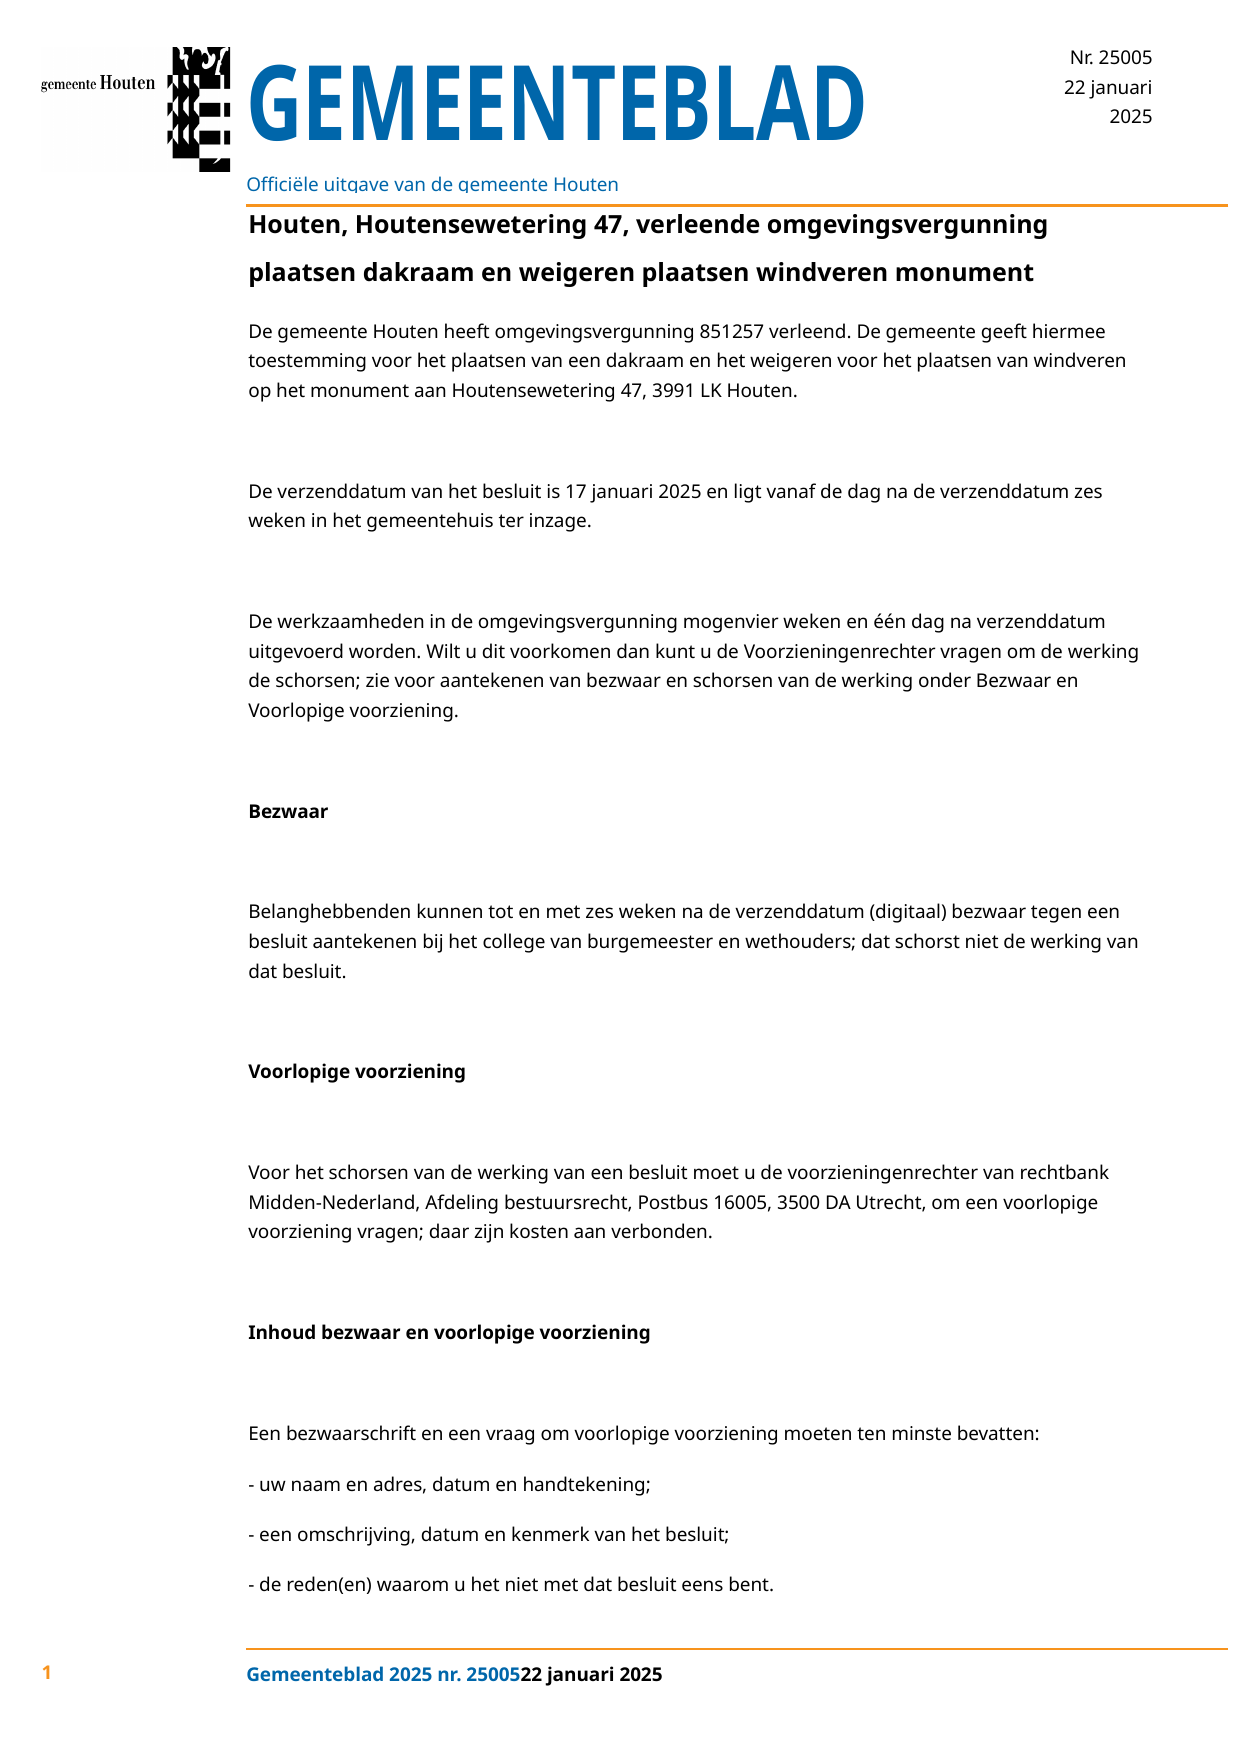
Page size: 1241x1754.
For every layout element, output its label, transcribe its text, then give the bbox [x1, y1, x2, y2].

text De verzenddatum van het besluit is 17 januari 2025 en ligt vanaf de dag na de verzenddatum zes weken in het gemeentehuis ter inzage. [248, 478, 1152, 533]
text De gemeente Houten heeft omgevingsvergunning 851257 verleend. De gemeente geeft hiermee toestemming voor het plaatsen van een dakraam en het weigeren voor het plaatsen van windveren op het monument aan Houtensewetering 47, 3991 LK Houten. [248, 318, 1152, 403]
text Een bezwaarschrift en een vraag om voorlopige voorziening moeten ten minste bevatten: [248, 1420, 1152, 1446]
text Inhoud bezwaar en voorlopige voorziening [248, 1319, 1152, 1345]
text Voor het schorsen van de werking van een besluit moet u de voorzieningenrechter van rechtbank Midden-Nederland, Afdeling bestuursrecht, Postbus 16005, 3500 DA Utrecht, om een voorlopige voorziening vragen; daar zijn kosten aan verbonden. [248, 1159, 1152, 1244]
text Voorlopige voorziening [248, 1059, 1152, 1084]
text - de reden(en) waarom u het niet met dat besluit eens bent. [248, 1572, 1152, 1597]
text - een omschrijving, datum en kenmerk van het besluit; [248, 1521, 1152, 1547]
text De werkzaamheden in de omgevingsvergunning mogenvier weken en één dag na verzenddatum uitgevoerd worden. Wilt u dit voorkomen dan kunt u de Voorzieningenrechter vragen om de werking de schorsen; zie voor aantekenen van bezwaar en schorsen van de werking onder Bezwaar en Voorlopige voorziening. [248, 608, 1152, 723]
text - uw naam en adres, datum en handtekening; [248, 1471, 1152, 1497]
text Houten, Houtensewetering 47, verleende omgevingsvergunning plaatsen dakraam en weigeren plaatsen windveren monument [248, 207, 1152, 288]
text Bezwaar [248, 798, 1152, 824]
picture [41, 47, 231, 172]
text Belanghebbenden kunnen tot en met zes weken na de verzenddatum (digitaal) bezwaar tegen een besluit aantekenen bij het college van burgemeester en wethouders; dat schorst niet de werking van dat besluit. [248, 899, 1152, 984]
